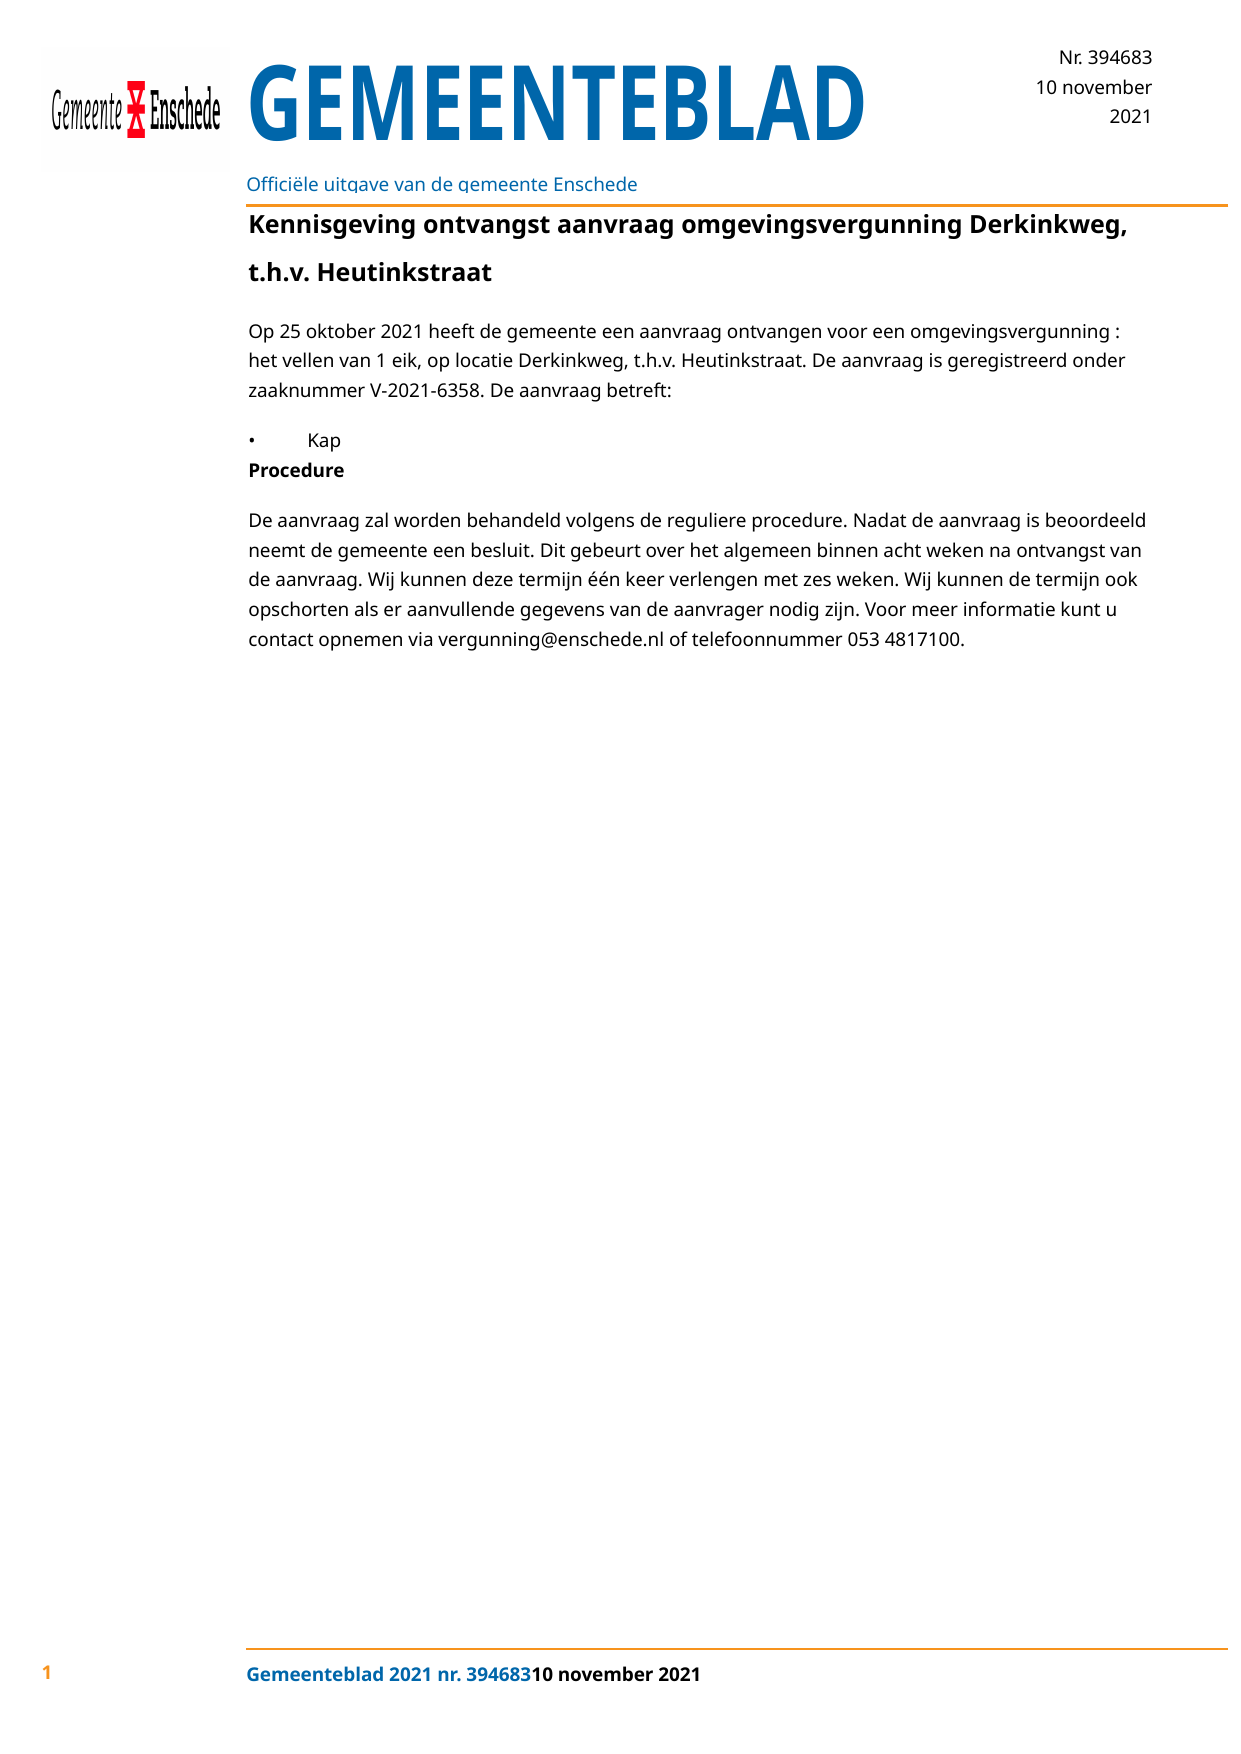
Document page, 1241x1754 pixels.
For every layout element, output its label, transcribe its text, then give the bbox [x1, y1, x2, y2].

text De aanvraag zal worden behandeld volgens de reguliere procedure. Nadat de aanvraag is beoordeeld neemt de gemeente een besluit. Dit gebeurt over het algemeen binnen acht weken na ontvangst van de aanvraag. Wij kunnen deze termijn één keer verlengen met zes weken. Wij kunnen de termijn ook opschorten als er aanvullende gegevens van de aanvrager nodig zijn. Voor meer informatie kunt u contact opnemen via vergunning@enschede.nl of telefoonnummer 053 4817100. [248, 507, 1152, 652]
text Op 25 oktober 2021 heeft de gemeente een aanvraag ontvangen voor een omgevingsvergunning : het vellen van 1 eik, op locatie Derkinkweg, t.h.v. Heutinkstraat. De aanvraag is geregistreerd onder zaaknummer V-2021-6358. De aanvraag betreft: [248, 318, 1152, 403]
list Kap [248, 427, 1152, 453]
text Kennisgeving ontvangst aanvraag omgevingsvergunning Derkinkweg, t.h.v. Heutinkstraat [248, 207, 1152, 288]
text Procedure [248, 457, 1152, 483]
picture [41, 47, 231, 172]
